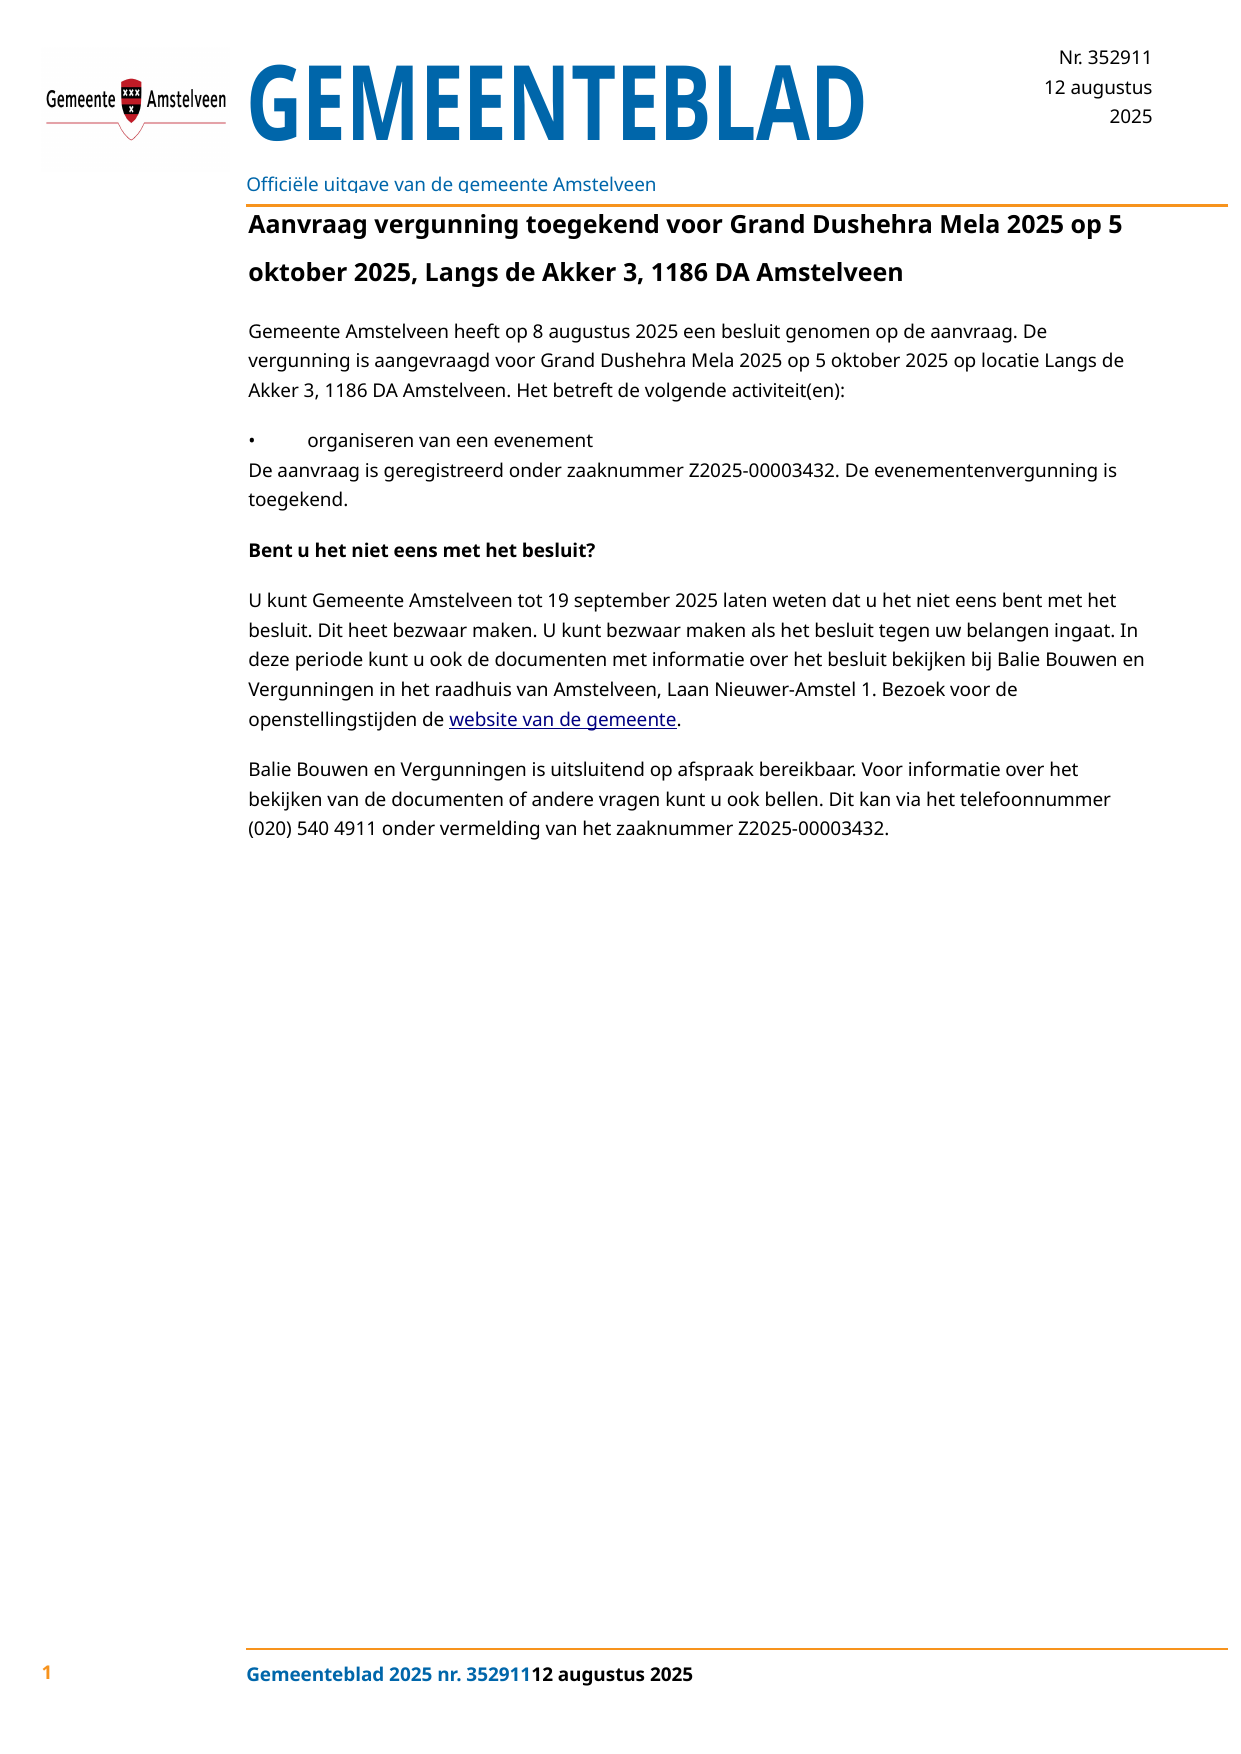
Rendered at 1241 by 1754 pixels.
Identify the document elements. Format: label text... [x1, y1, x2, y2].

text De aanvraag is geregistreerd onder zaaknummer Z2025-00003432. De evenementenvergunning is toegekend. [248, 457, 1152, 512]
list organiseren van een evenement [248, 427, 1152, 453]
text Balie Bouwen en Vergunningen is uitsluitend op afspraak bereikbaar. Voor informatie over het bekijken van de documenten of andere vragen kunt u ook bellen. Dit kan via het telefoonnummer (020) 540 4911 onder vermelding van het zaaknummer Z2025-00003432. [248, 756, 1152, 841]
text Gemeente Amstelveen heeft op 8 augustus 2025 een besluit genomen op de aanvraag. De vergunning is aangevraagd voor Grand Dushehra Mela 2025 op 5 oktober 2025 op locatie Langs de Akker 3, 1186 DA Amstelveen. Het betreft de volgende activiteit(en): [248, 318, 1152, 403]
text U kunt Gemeente Amstelveen tot 19 september 2025 laten weten dat u het niet eens bent met het besluit. Dit heet bezwaar maken. U kunt bezwaar maken als het besluit tegen uw belangen ingaat. In deze periode kunt u ook de documenten met informatie over het besluit bekijken bij Balie Bouwen en Vergunningen in het raadhuis van Amstelveen, Laan Nieuwer-Amstel 1. Bezoek voor de openstellingstijden de website van de gemeente. [248, 587, 1152, 732]
picture [41, 47, 231, 172]
text Aanvraag vergunning toegekend voor Grand Dushehra Mela 2025 op 5 oktober 2025, Langs de Akker 3, 1186 DA Amstelveen [248, 207, 1152, 288]
text Bent u het niet eens met het besluit? [248, 537, 1152, 563]
